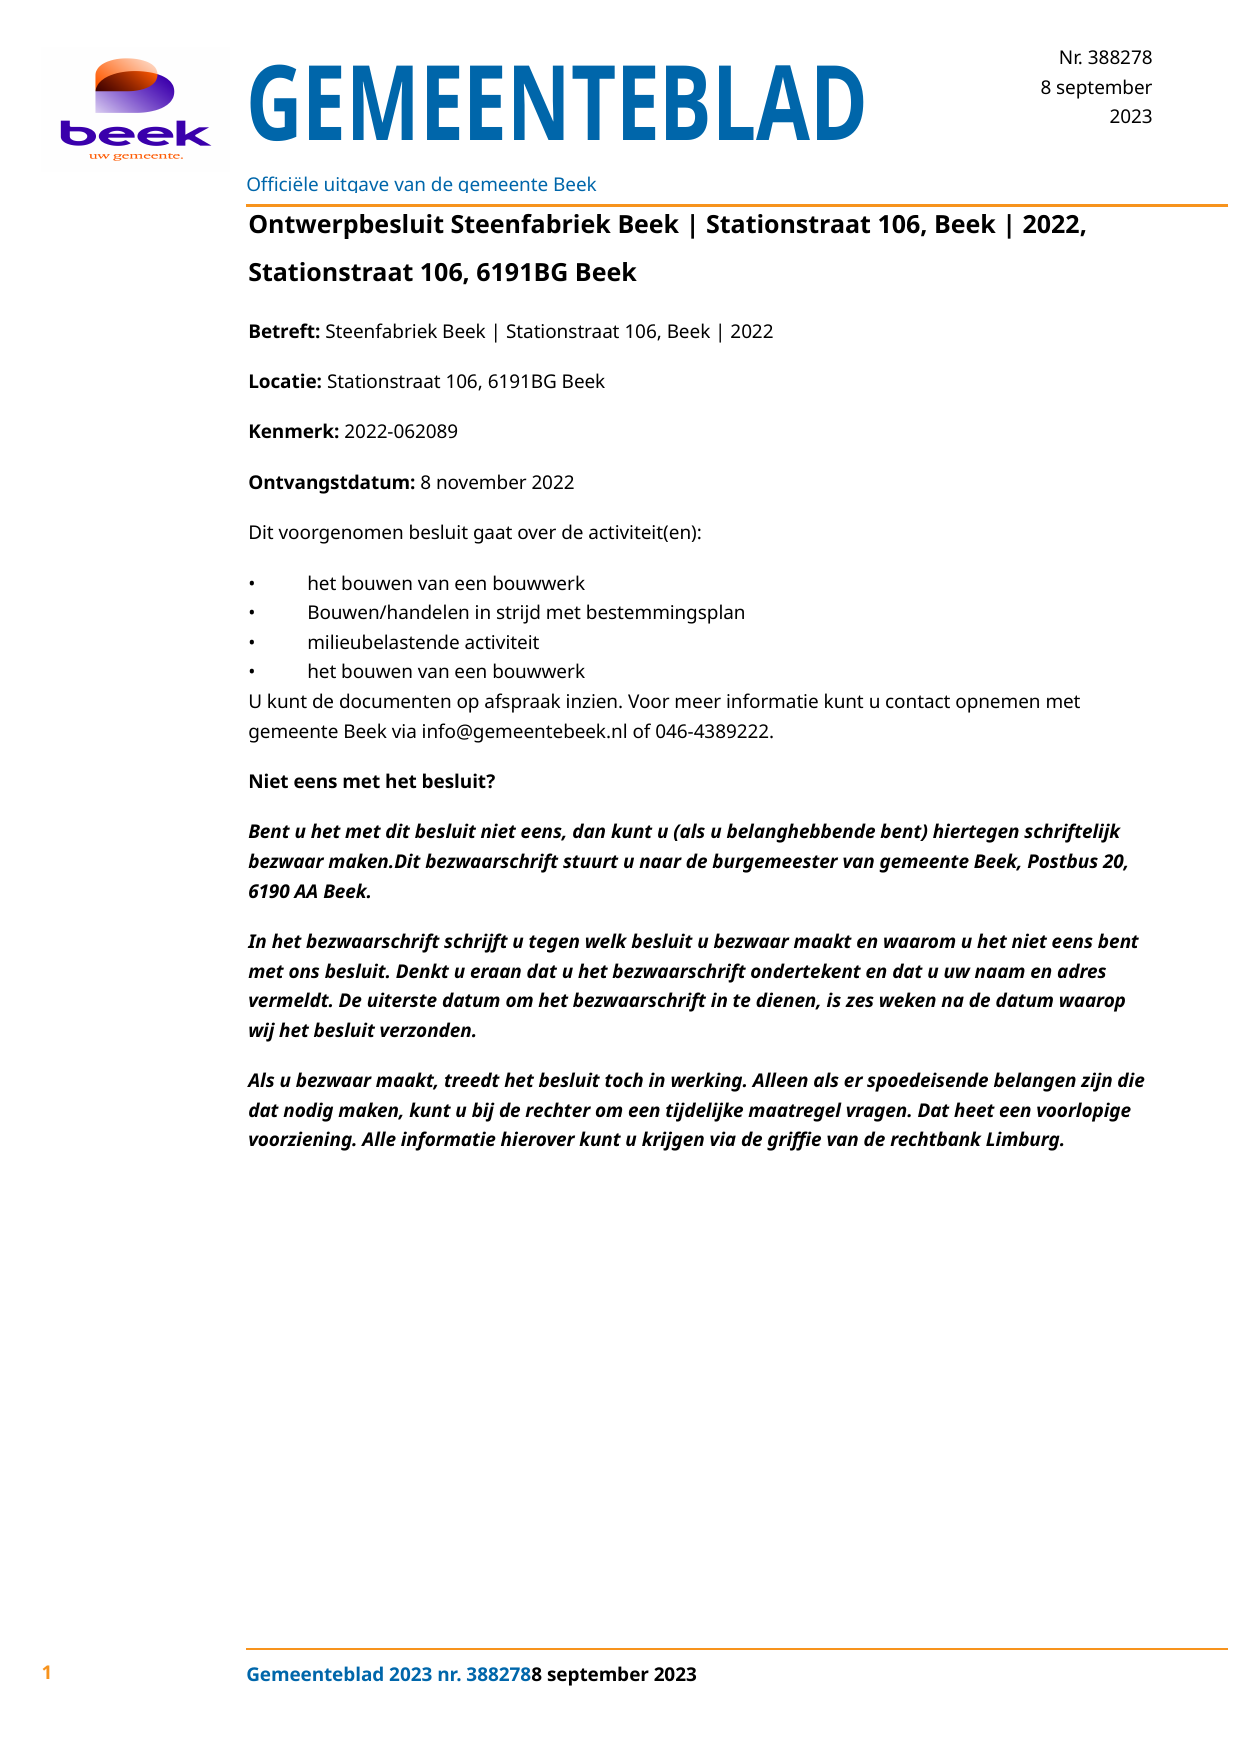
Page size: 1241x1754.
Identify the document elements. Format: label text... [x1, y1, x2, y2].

text U kunt de documenten op afspraak inzien. Voor meer informatie kunt u contact opnemen met gemeente Beek via info@gemeentebeek.nl of 046-4389222. [248, 688, 1152, 744]
list het bouwen van een bouwwerk [248, 570, 1152, 596]
text Dit voorgenomen besluit gaat over de activiteit(en): [248, 519, 1152, 545]
list milieubelastende activiteit [248, 629, 1152, 655]
text Kenmerk: 2022-062089 [248, 419, 1152, 444]
list Bouwen/handelen in strijd met bestemmingsplan [248, 599, 1152, 625]
text Bent u het met dit besluit niet eens, dan kunt u (als u belanghebbende bent) hiertegen schriftelijk bezwaar maken.Dit bezwaarschrift stuurt u naar de burgemeester van gemeente Beek, Postbus 20, 6190 AA Beek. [248, 819, 1152, 904]
text In het bezwaarschrift schrijft u tegen welk besluit u bezwaar maakt en waarom u het niet eens bent met ons besluit. Denkt u eraan dat u het bezwaarschrift ondertekent en dat u uw naam en adres vermeldt. De uiterste datum om het bezwaarschrift in te dienen, is zes weken na de datum waarop wij het besluit verzonden. [248, 928, 1152, 1043]
text Betreft: Steenfabriek Beek | Stationstraat 106, Beek | 2022 [248, 318, 1152, 344]
text Locatie: Stationstraat 106, 6191BG Beek [248, 368, 1152, 394]
text Als u bezwaar maakt, treedt het besluit toch in werking. Alleen als er spoedeisende belangen zijn die dat nodig maken, kunt u bij de rechter om een tijdelijke maatregel vragen. Dat heet een voorlopige voorziening. Alle informatie hierover kunt u krijgen via de griffie van de rechtbank Limburg. [248, 1067, 1152, 1152]
text Ontvangstdatum: 8 november 2022 [248, 469, 1152, 495]
picture [41, 47, 231, 172]
list het bouwen van een bouwwerk [248, 659, 1152, 684]
text Ontwerpbesluit Steenfabriek Beek | Stationstraat 106, Beek | 2022, Stationstraat 106, 6191BG Beek [248, 207, 1152, 288]
text Niet eens met het besluit? [248, 768, 1152, 794]
